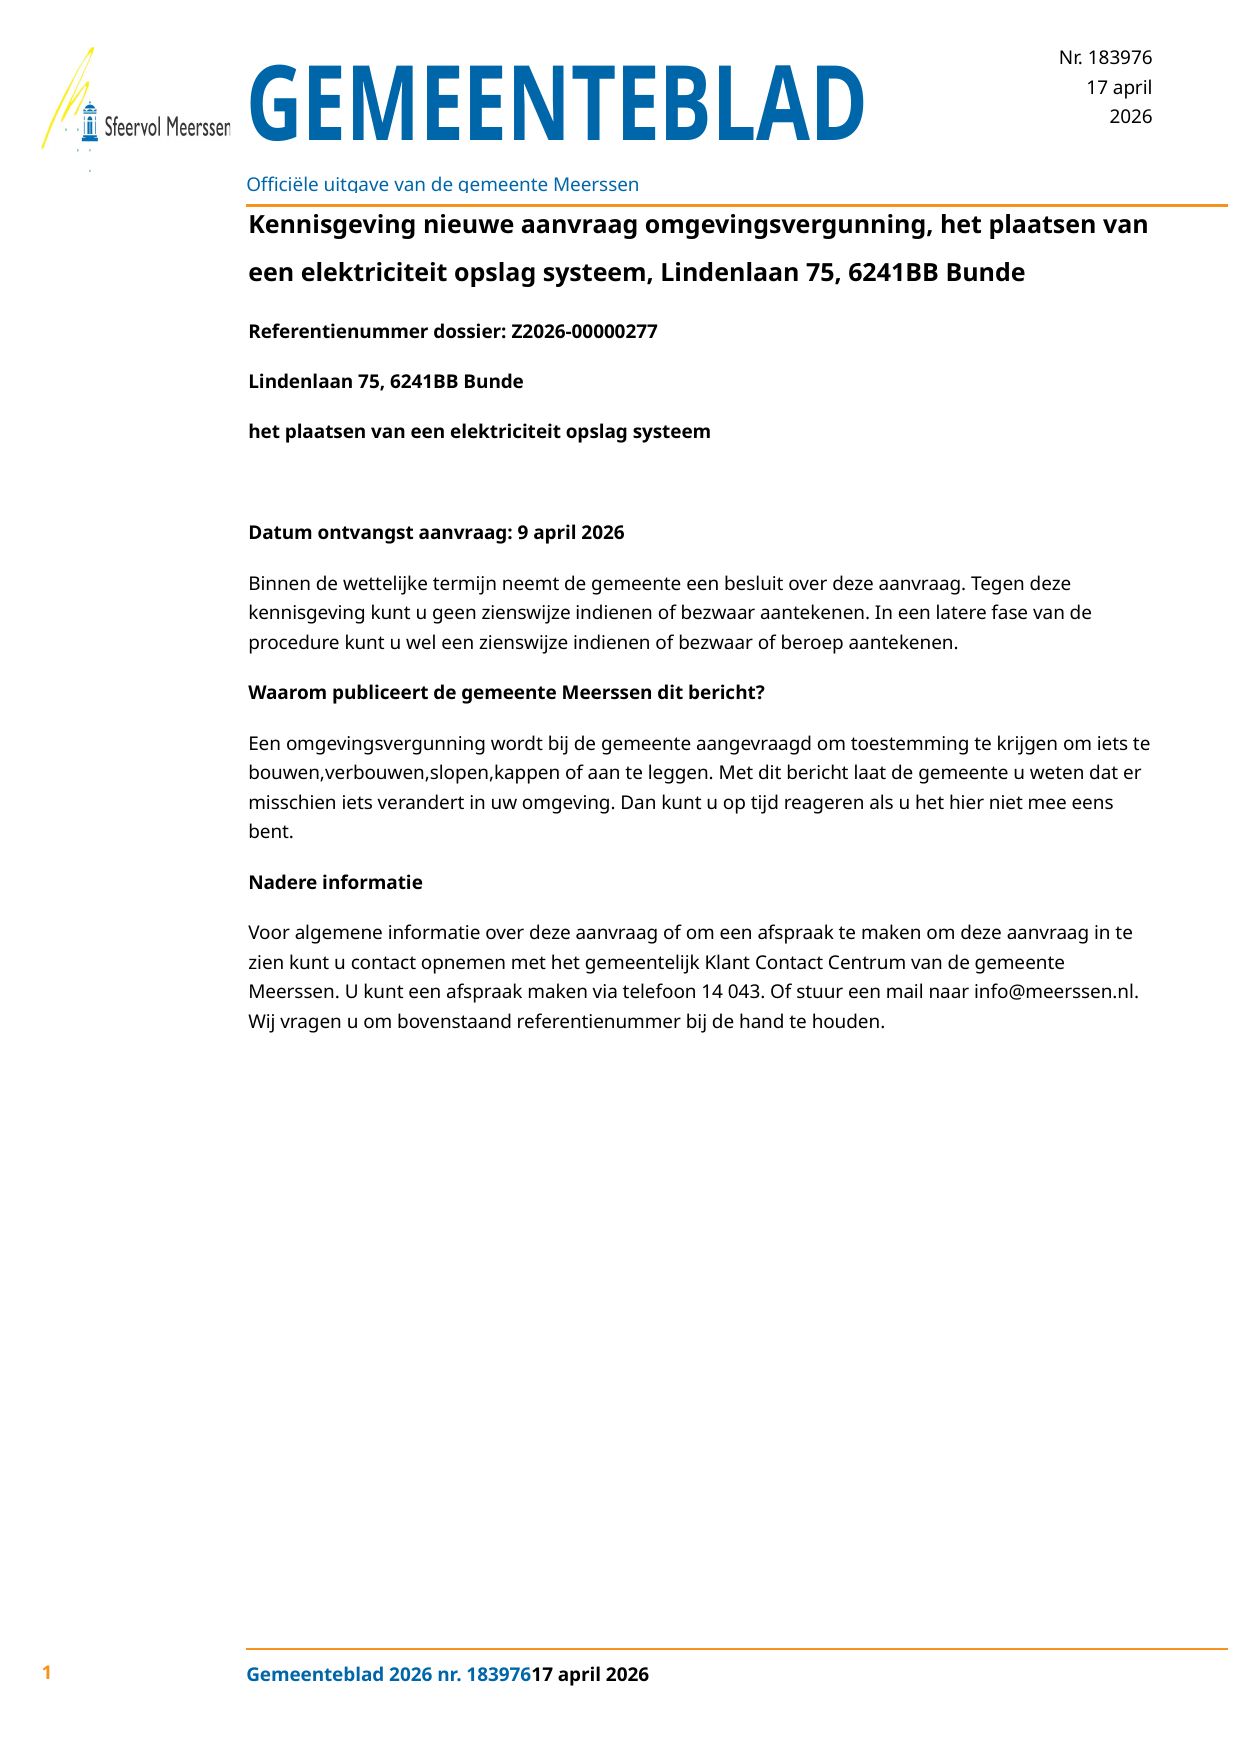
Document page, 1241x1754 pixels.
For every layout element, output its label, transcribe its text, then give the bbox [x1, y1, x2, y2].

picture [41, 47, 231, 172]
text Referentienummer dossier: Z2026-00000277 [248, 318, 1152, 344]
text Een omgevingsvergunning wordt bij de gemeente aangevraagd om toestemming te krijgen om iets te bouwen,verbouwen,slopen,kappen of aan te leggen. Met dit bericht laat de gemeente u weten dat er misschien iets verandert in uw omgeving. Dan kunt u op tijd reageren als u het hier niet mee eens bent. [248, 730, 1152, 844]
text Nadere informatie [248, 869, 1152, 895]
text Lindenlaan 75, 6241BB Bunde [248, 368, 1152, 394]
text Voor algemene informatie over deze aanvraag of om een afspraak te maken om deze aanvraag in te zien kunt u contact opnemen met het gemeentelijk Klant Contact Centrum van de gemeente Meerssen. U kunt een afspraak maken via telefoon 14 043. Of stuur een mail naar info@meerssen.nl. Wij vragen u om bovenstaand referentienummer bij de hand te houden. [248, 919, 1152, 1034]
text het plaatsen van een elektriciteit opslag systeem [248, 419, 1152, 444]
text Waarom publiceert de gemeente Meerssen dit bericht? [248, 679, 1152, 705]
text Binnen de wettelijke termijn neemt de gemeente een besluit over deze aanvraag. Tegen deze kennisgeving kunt u geen zienswijze indienen of bezwaar aantekenen. In een latere fase van de procedure kunt u wel een zienswijze indienen of bezwaar of beroep aantekenen. [248, 570, 1152, 655]
text Kennisgeving nieuwe aanvraag omgevingsvergunning, het plaatsen van een elektriciteit opslag systeem, Lindenlaan 75, 6241BB Bunde [248, 207, 1152, 288]
text Datum ontvangst aanvraag: 9 april 2026 [248, 519, 1152, 545]
